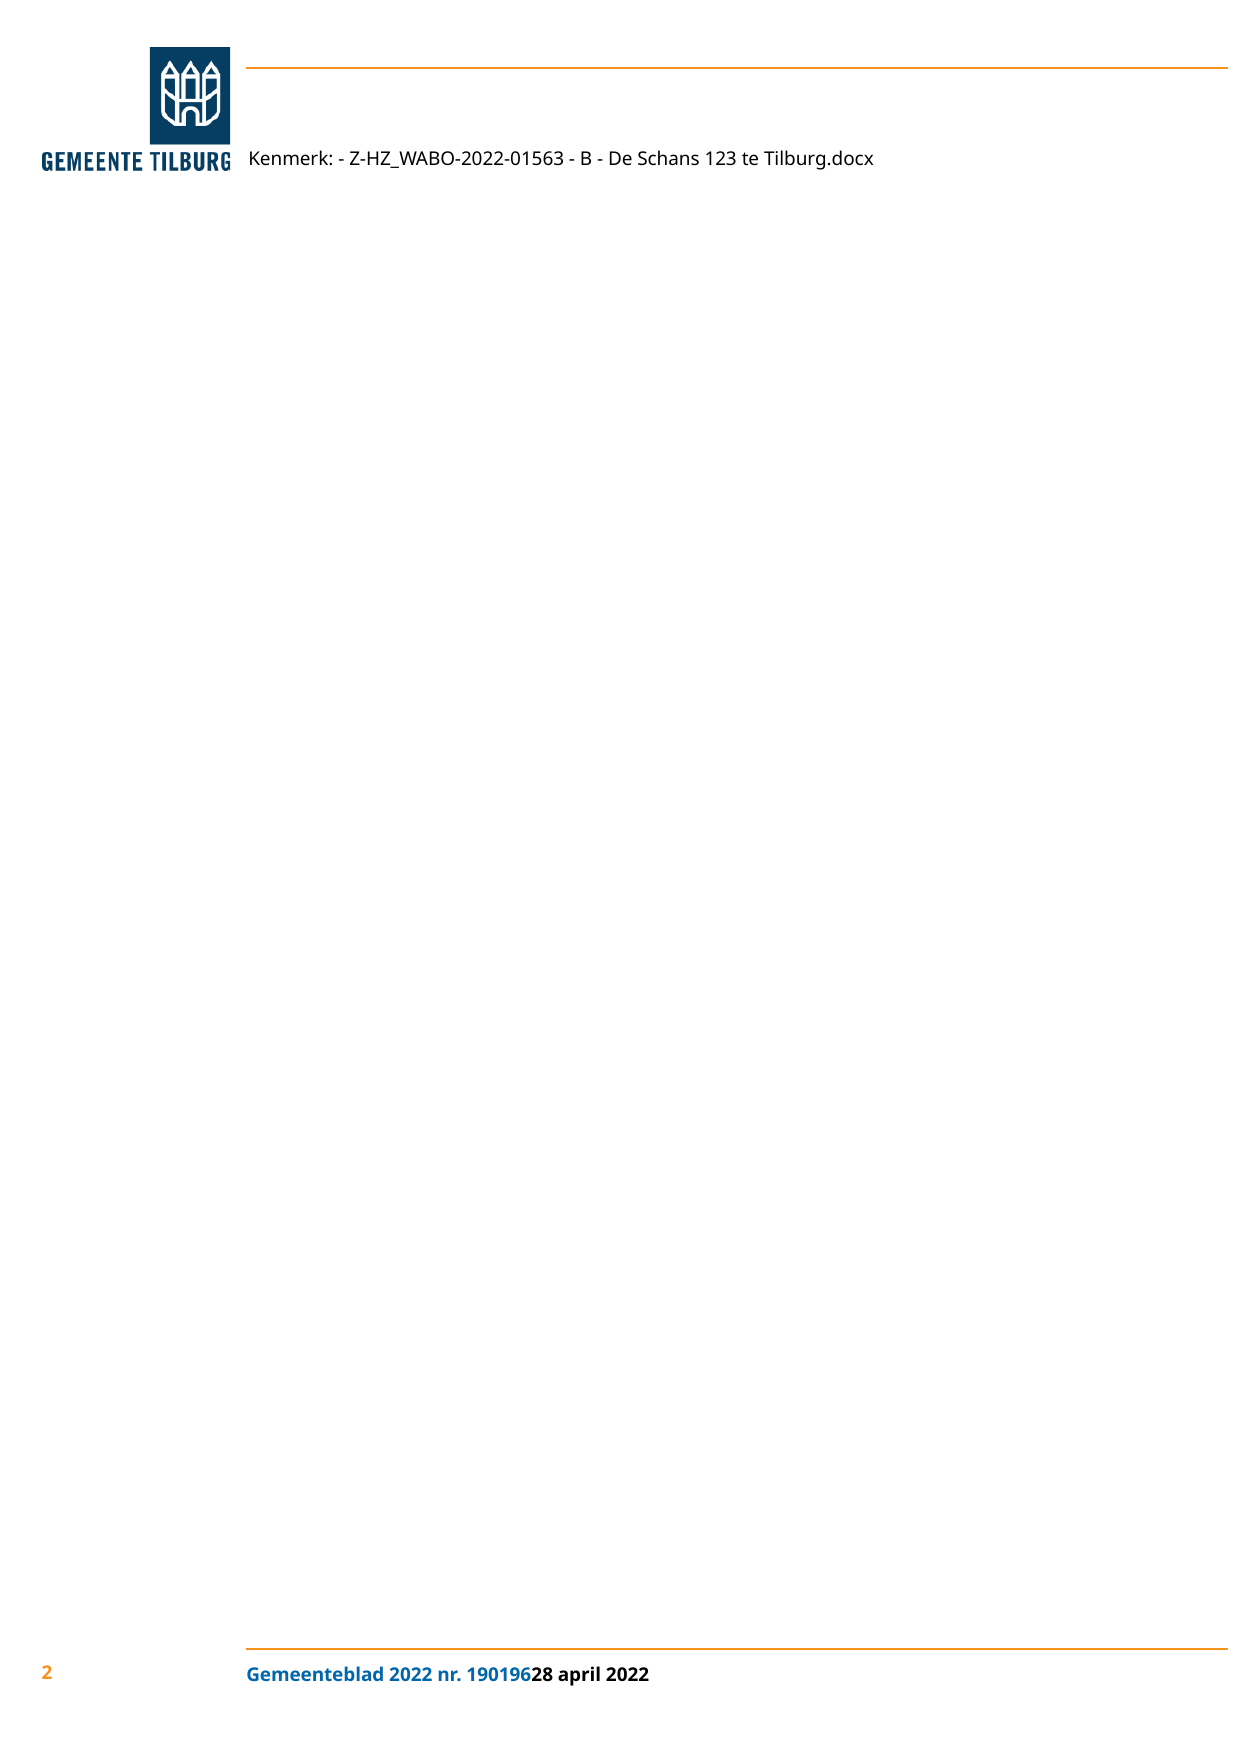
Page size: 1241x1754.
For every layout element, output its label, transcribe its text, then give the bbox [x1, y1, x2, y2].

picture [41, 47, 231, 172]
text Kenmerk: - Z-HZ_WABO-2022-01563 - B - De Schans 123 te Tilburg.docx [248, 145, 1152, 171]
